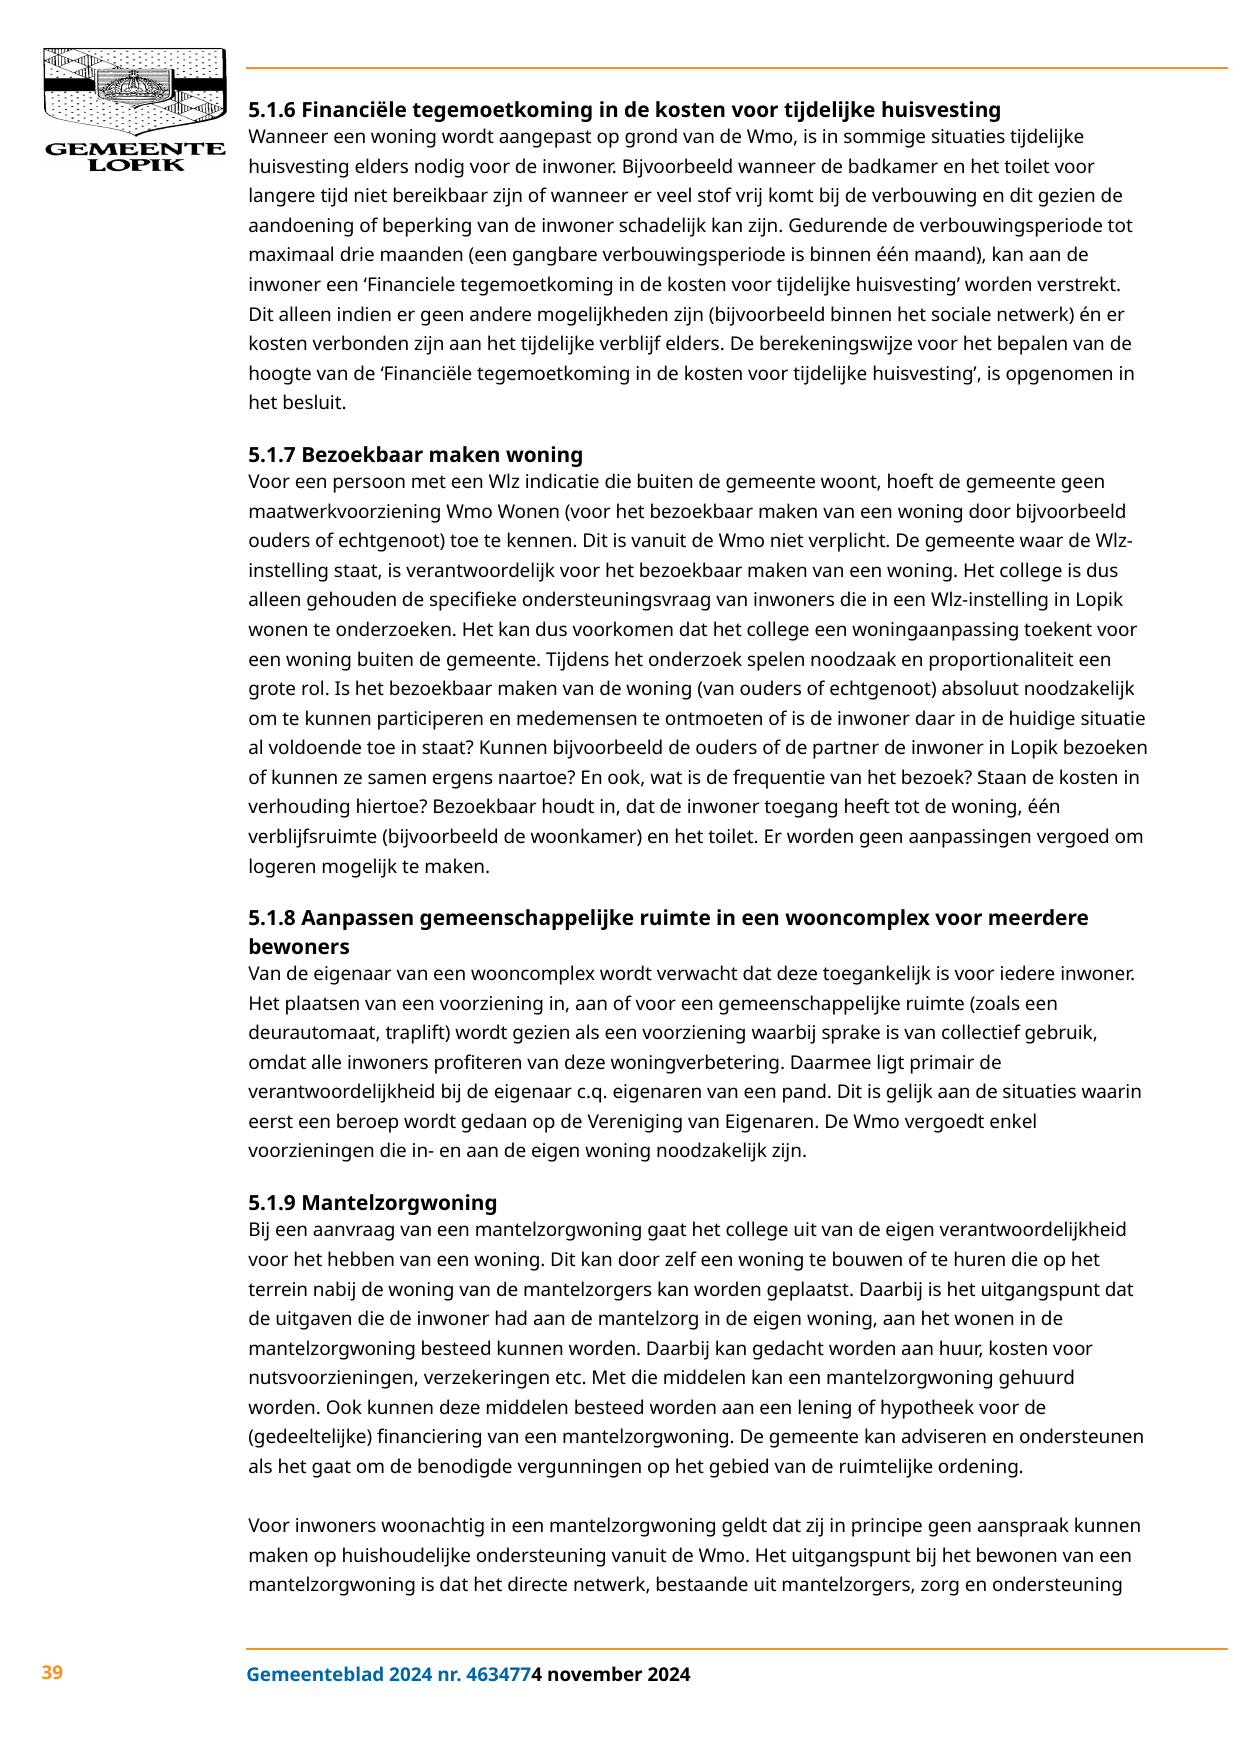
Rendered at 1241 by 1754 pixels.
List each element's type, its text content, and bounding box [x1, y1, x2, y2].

text Voor een persoon met een Wlz indicatie die buiten de gemeente woont, hoeft de gemeente geen maatwerkvoorziening Wmo Wonen (voor het bezoekbaar maken van een woning door bijvoorbeeld ouders of echtgenoot) toe te kennen. Dit is vanuit de Wmo niet verplicht. De gemeente waar de Wlz-instelling staat, is verantwoordelijk voor het bezoekbaar maken van een woning. Het college is dus alleen gehouden de specifieke ondersteuningsvraag van inwoners die in een Wlz-instelling in Lopik wonen te onderzoeken. Het kan dus voorkomen dat het college een woningaanpassing toekent voor een woning buiten de gemeente. Tijdens het onderzoek spelen noodzaak en proportionaliteit een grote rol. Is het bezoekbaar maken van de woning (van ouders of echtgenoot) absoluut noodzakelijk om te kunnen participeren en medemensen te ontmoeten of is de inwoner daar in de huidige situatie al voldoende toe in staat? Kunnen bijvoorbeeld de ouders of de partner de inwoner in Lopik bezoeken of kunnen ze samen ergens naartoe? En ook, wat is de frequentie van het bezoek? Staan de kosten in verhouding hiertoe? Bezoekbaar houdt in, dat de inwoner toegang heeft tot de woning, één verblijfsruimte (bijvoorbeeld de woonkamer) en het toilet. Er worden geen aanpassingen vergoed om logeren mogelijk te maken. [248, 468, 1152, 879]
text 5.1.7 Bezoekbaar maken woning [248, 440, 1152, 468]
text Voor inwoners woonachtig in een mantelzorgwoning geldt dat zij in principe geen aanspraak kunnen maken op huishoudelijke ondersteuning vanuit de Wmo. Het uitgangspunt bij het bewonen van een mantelzorgwoning is dat het directe netwerk, bestaande uit mantelzorgers, zorg en ondersteuning [248, 1512, 1152, 1597]
text 5.1.6 Financiële tegemoetkoming in de kosten voor tijdelijke huisvesting [248, 95, 1152, 123]
text Van de eigenaar van een wooncomplex wordt verwacht dat deze toegankelijk is voor iedere inwoner. Het plaatsen van een voorziening in, aan of voor een gemeenschappelijke ruimte (zoals een deurautomaat, traplift) wordt gezien als een voorziening waarbij sprake is van collectief gebruik, omdat alle inwoners profiteren van deze woningverbetering. Daarmee ligt primair de verantwoordelijkheid bij de eigenaar c.q. eigenaren van een pand. Dit is gelijk aan de situaties waarin eerst een beroep wordt gedaan op de Vereniging van Eigenaren. De Wmo vergoedt enkel voorzieningen die in- en aan de eigen woning noodzakelijk zijn. [248, 960, 1152, 1163]
text Bij een aanvraag van een mantelzorgwoning gaat het college uit van de eigen verantwoordelijkheid voor het hebben van een woning. Dit kan door zelf een woning te bouwen of te huren die op het terrein nabij de woning van de mantelzorgers kan worden geplaatst. Daarbij is het uitgangspunt dat de uitgaven die de inwoner had aan de mantelzorg in de eigen woning, aan het wonen in de mantelzorgwoning besteed kunnen worden. Daarbij kan gedacht worden aan huur, kosten voor nutsvoorzieningen, verzekeringen etc. Met die middelen kan een mantelzorgwoning gehuurd worden. Ook kunnen deze middelen besteed worden aan een lening of hypotheek voor de (gedeeltelijke) financiering van een mantelzorgwoning. De gemeente kan adviseren en ondersteunen als het gaat om de benodigde vergunningen op het gebied van de ruimtelijke ordening. [248, 1217, 1152, 1479]
text 5.1.9 Mantelzorgwoning [248, 1188, 1152, 1217]
text 5.1.8 Aanpassen gemeenschappelijke ruimte in een wooncomplex voor meerdere bewoners [248, 903, 1152, 960]
text Wanneer een woning wordt aangepast op grond van de Wmo, is in sommige situaties tijdelijke huisvesting elders nodig voor de inwoner. Bijvoorbeeld wanneer de badkamer en het toilet voor langere tijd niet bereikbaar zijn of wanneer er veel stof vrij komt bij de verbouwing en dit gezien de aandoening of beperking van de inwoner schadelijk kan zijn. Gedurende de verbouwingsperiode tot maximaal drie maanden (een gangbare verbouwingsperiode is binnen één maand), kan aan de inwoner een ‘Financiele tegemoetkoming in de kosten voor tijdelijke huisvesting’ worden verstrekt. Dit alleen indien er geen andere mogelijkheden zijn (bijvoorbeeld binnen het sociale netwerk) én er kosten verbonden zijn aan het tijdelijke verblijf elders. De berekeningswijze voor het bepalen van de hoogte van de ‘Financiële tegemoetkoming in de kosten voor tijdelijke huisvesting’, is opgenomen in het besluit. [248, 123, 1152, 415]
picture [41, 47, 231, 172]
